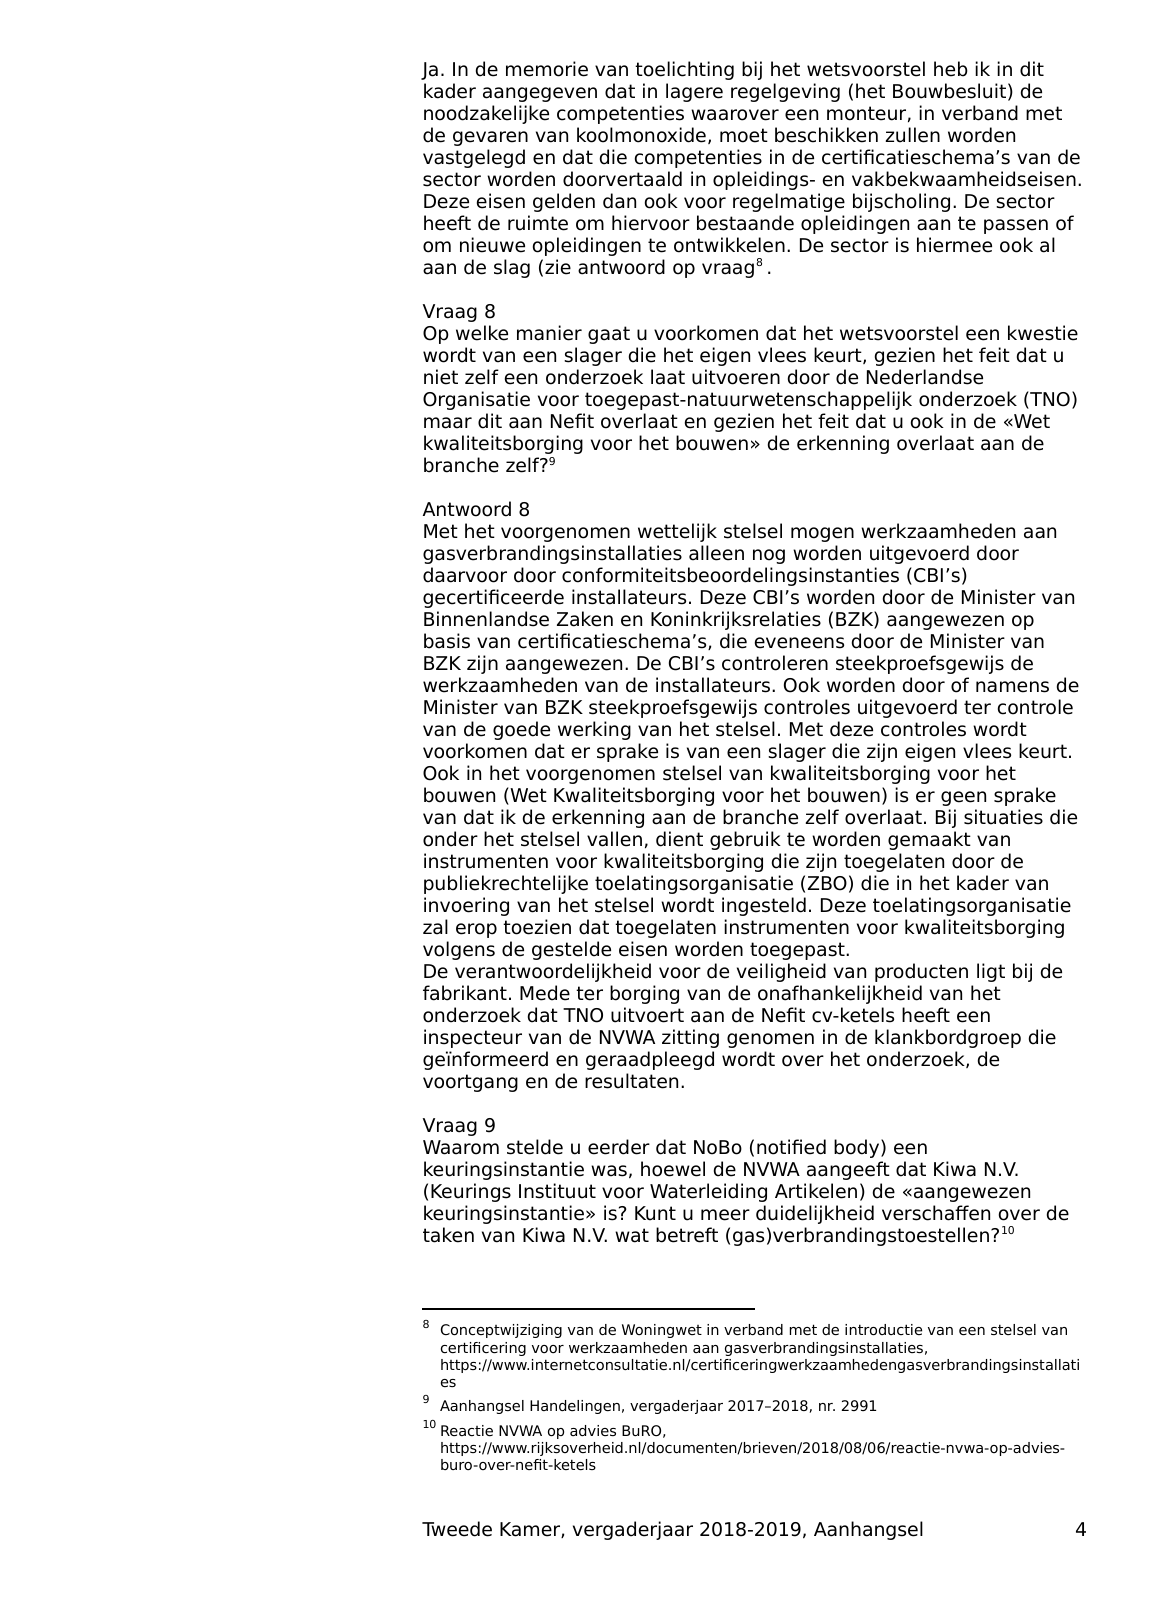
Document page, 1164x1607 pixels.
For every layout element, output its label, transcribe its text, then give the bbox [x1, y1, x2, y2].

text Ja. In de memorie van toelichting bij het wetsvoorstel heb ik in dit kader aangegeven dat in lagere regelgeving (het Bouwbesluit) de noodzakelijke competenties waarover een monteur, in verband met de gevaren van koolmonoxide, moet beschikken zullen worden vastgelegd en dat die competenties in de certificatieschema’s van de sector worden doorvertaald in opleidings- en vakbekwaamheidseisen. Deze eisen gelden dan ook voor regelmatige bijscholing. De sector heeft de ruimte om hiervoor bestaande opleidingen aan te passen of om nieuwe opleidingen te ontwikkelen. De sector is hiermee ook al aan de slag (zie antwoord op vraag. [422, 59, 1087, 279]
text Met het voorgenomen wettelijk stelsel mogen werkzaamheden aan gasverbrandingsinstallaties alleen nog worden uitgevoerd door daarvoor door conformiteitsbeoordelingsinstanties (CBI’s) gecertificeerde installateurs. Deze CBI’s worden door de Minister van Binnenlandse Zaken en Koninkrijksrelaties (BZK) aangewezen op basis van certificatieschema’s, die eveneens door de Minister van BZK zijn aangewezen. De CBI’s controleren steekproefsgewijs de werkzaamheden van de installateurs. Ook worden door of namens de Minister van BZK steekproefsgewijs controles uitgevoerd ter controle van de goede werking van het stelsel. Met deze controles wordt voorkomen dat er sprake is van een slager die zijn eigen vlees keurt. [422, 521, 1087, 763]
text Vraag 8 [422, 301, 1087, 323]
text Reactie NVWA op advies BuRO, https://www.rijksoverheid.nl/documenten/brieven/2018/08/06/reactie-nvwa-op-advies-buro-over-nefit-ketels [422, 1418, 1087, 1474]
text Waarom stelde u eerder dat NoBo (notified body) een keuringsinstantie was, hoewel de NVWA aangeeft dat Kiwa N.V. (Keurings Instituut voor Waterleiding Artikelen) de «aangewezen keuringsinstantie» is? Kunt u meer duidelijkheid verschaffen over de taken van Kiwa N.V. wat betreft (gas)verbrandingstoestellen? [422, 1137, 1087, 1247]
text Conceptwijziging van de Woningwet in verband met de introductie van een stelsel van certificering voor werkzaamheden aan gasverbrandingsinstallaties, https://www.internetconsultatie.nl/certificeringwerkzaamhedengasverbrandingsinstallaties [422, 1318, 1087, 1391]
text De verantwoordelijkheid voor de veiligheid van producten ligt bij de fabrikant. Mede ter borging van de onafhankelijkheid van het onderzoek dat TNO uitvoert aan de Nefit cv-ketels heeft een inspecteur van de NVWA zitting genomen in de klankbordgroep die geïnformeerd en geraadpleegd wordt over het onderzoek, de voortgang en de resultaten. [422, 961, 1087, 1092]
text Aanhangsel Handelingen, vergaderjaar 2017–2018, nr. 2991 [422, 1393, 1087, 1416]
text Vraag 9 [422, 1115, 1087, 1137]
text Ook in het voorgenomen stelsel van kwaliteitsborging voor het bouwen (Wet Kwaliteitsborging voor het bouwen) is er geen sprake van dat ik de erkenning aan de branche zelf overlaat. Bij situaties die onder het stelsel vallen, dient gebruik te worden gemaakt van instrumenten voor kwaliteitsborging die zijn toegelaten door de publiekrechtelijke toelatingsorganisatie (ZBO) die in het kader van invoering van het stelsel wordt ingesteld. Deze toelatingsorganisatie zal erop toezien dat toegelaten instrumenten voor kwaliteitsborging volgens de gestelde eisen worden toegepast. [422, 763, 1087, 961]
text Antwoord 8 [422, 499, 1087, 521]
text Op welke manier gaat u voorkomen dat het wetsvoorstel een kwestie wordt van een slager die het eigen vlees keurt, gezien het feit dat u niet zelf een onderzoek laat uitvoeren door de Nederlandse Organisatie voor toegepast-natuurwetenschappelijk onderzoek (TNO) maar dit aan Nefit overlaat en gezien het feit dat u ook in de «Wet kwaliteitsborging voor het bouwen» de erkenning overlaat aan de branche zelf? [422, 323, 1087, 477]
